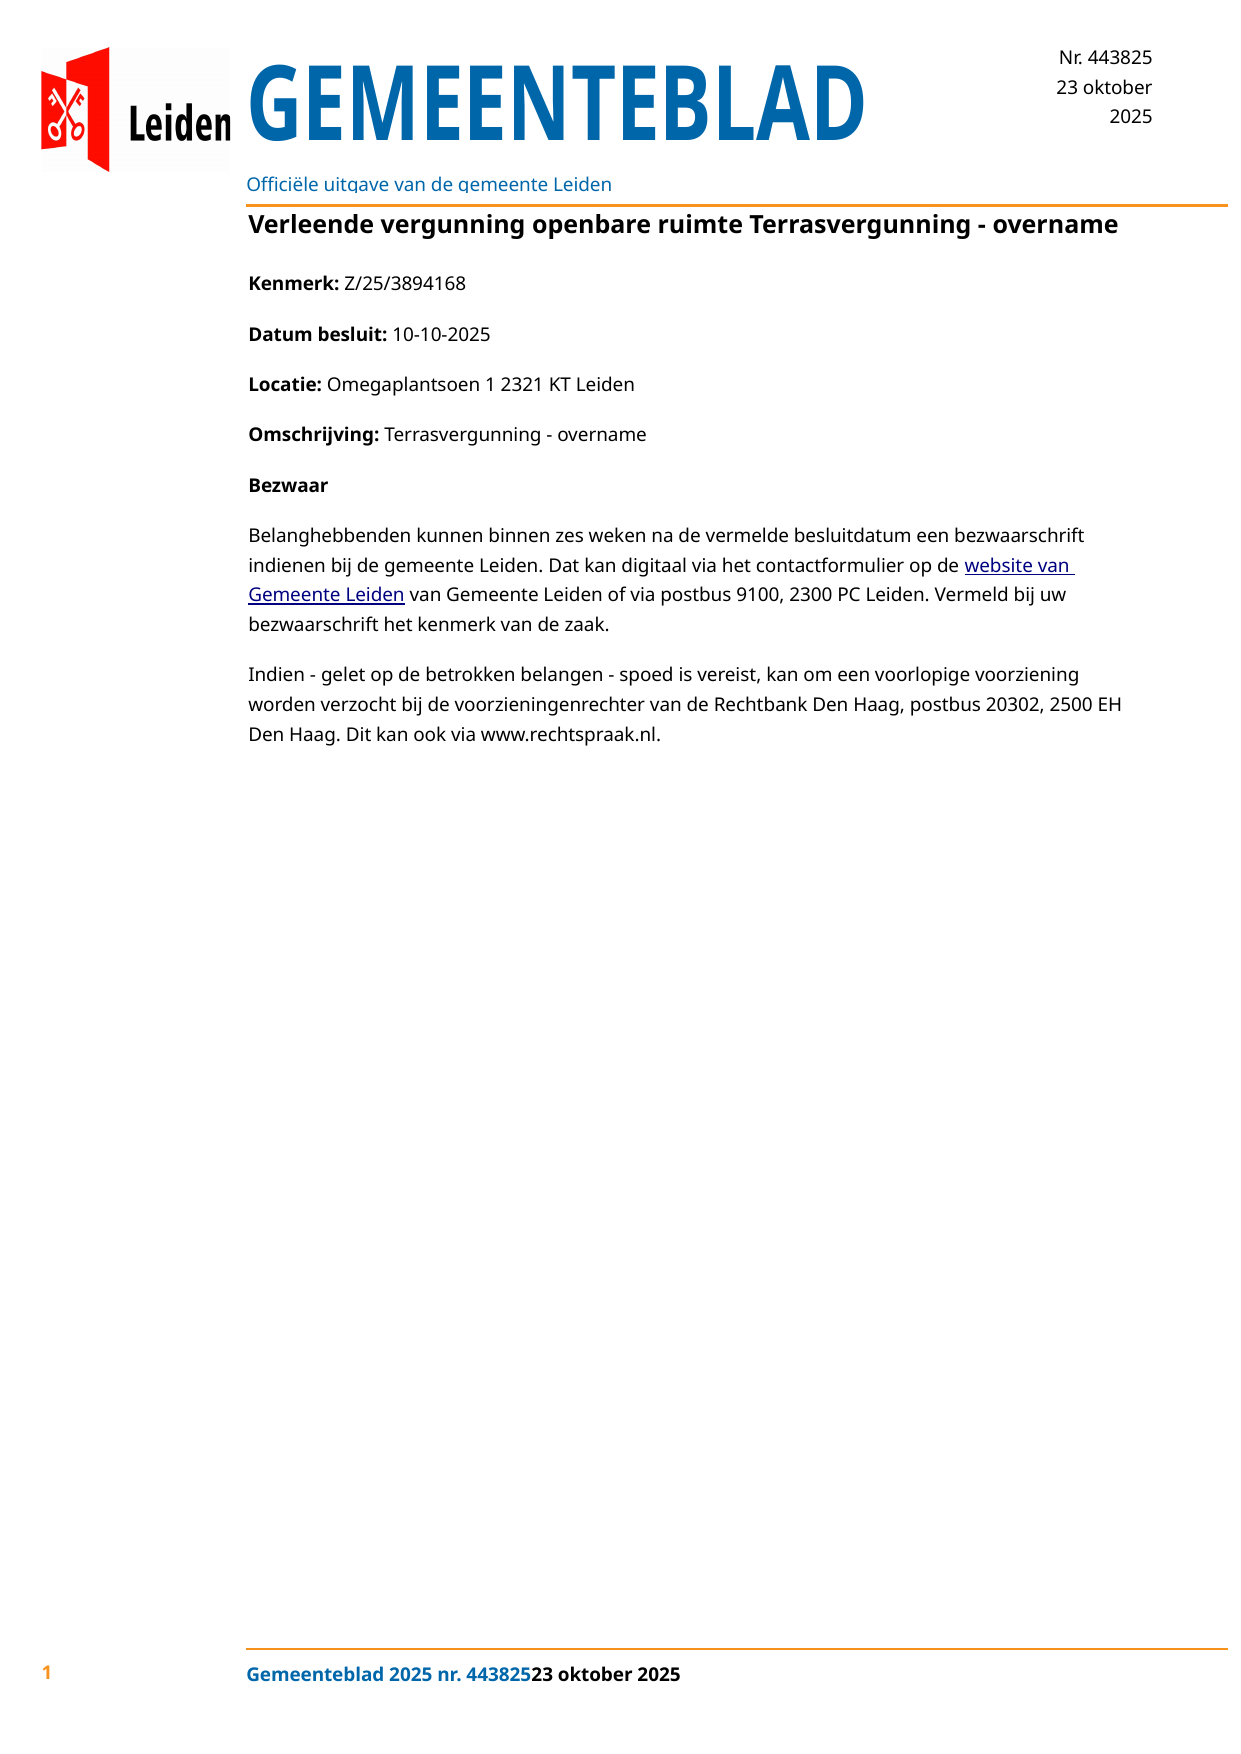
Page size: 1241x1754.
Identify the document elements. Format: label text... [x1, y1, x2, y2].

text Omschrijving: Terrasvergunning - overname [248, 422, 1152, 447]
text Bezwaar [248, 472, 1152, 498]
text Locatie: Omegaplantsoen 1 2321 KT Leiden [248, 371, 1152, 397]
text Indien - gelet op de betrokken belangen - spoed is vereist, kan om een voorlopige voorziening worden verzocht bij de voorzieningenrechter van de Rechtbank Den Haag, postbus 20302, 2500 EH Den Haag. Dit kan ook via www.rechtspraak.nl. [248, 662, 1152, 746]
text Belanghebbenden kunnen binnen zes weken na de vermelde besluitdatum een bezwaarschrift indienen bij de gemeente Leiden. Dat kan digitaal via het contactformulier op de website van Gemeente Leiden van Gemeente Leiden of via postbus 9100, 2300 PC Leiden. Vermeld bij uw bezwaarschrift het kenmerk van de zaak. [248, 522, 1152, 637]
picture [41, 47, 231, 172]
text Verleende vergunning openbare ruimte Terrasvergunning - overname [248, 207, 1152, 241]
text Kenmerk: Z/25/3894168 [248, 270, 1152, 296]
text Datum besluit: 10-10-2025 [248, 321, 1152, 346]
